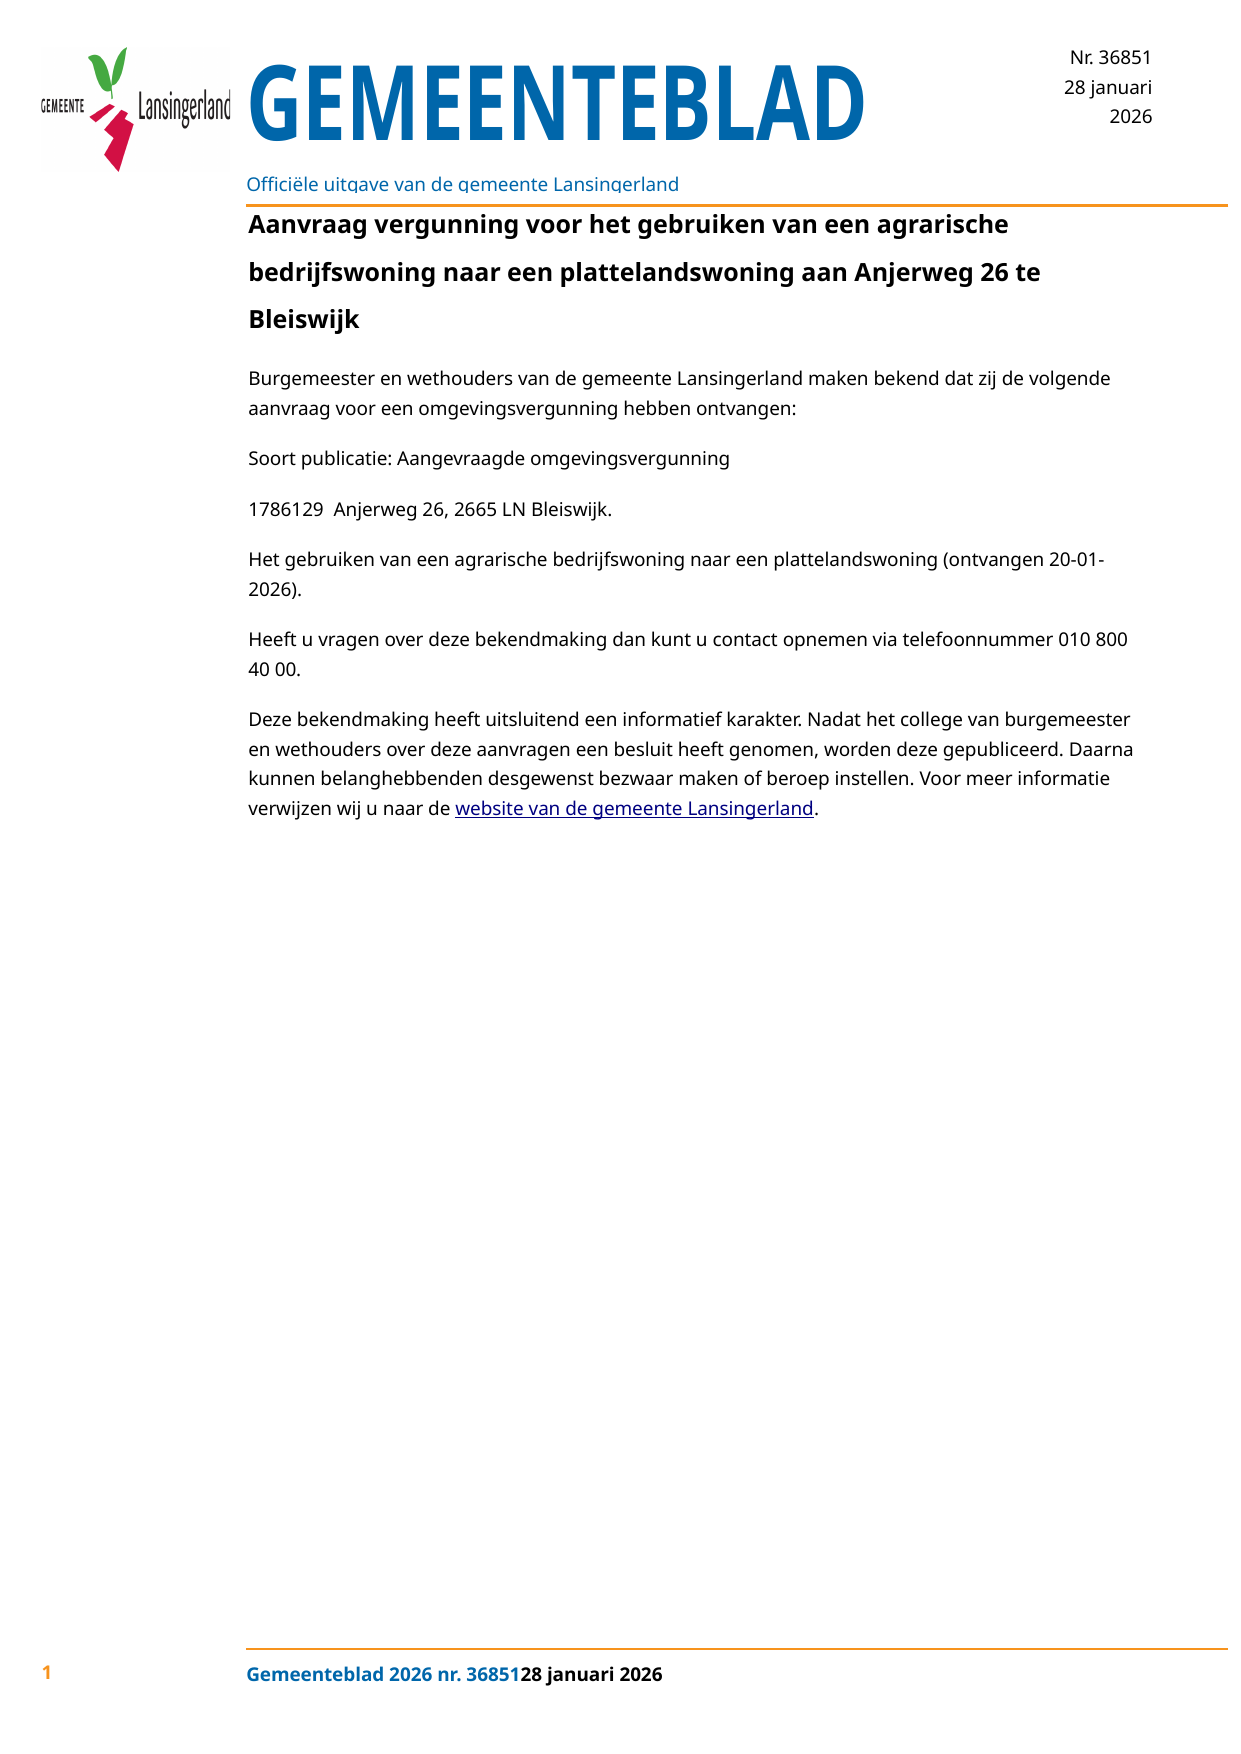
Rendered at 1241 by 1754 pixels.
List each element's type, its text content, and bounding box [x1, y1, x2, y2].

text Deze bekendmaking heeft uitsluitend een informatief karakter. Nadat het college van burgemeester en wethouders over deze aanvragen een besluit heeft genomen, worden deze gepubliceerd. Daarna kunnen belanghebbenden desgewenst bezwaar maken of beroep instellen. Voor meer informatie verwijzen wij u naar de website van de gemeente Lansingerland. [248, 706, 1152, 821]
picture [41, 47, 231, 172]
text Soort publicatie: Aangevraagde omgevingsvergunning [248, 446, 1152, 471]
text Aanvraag vergunning voor het gebruiken van een agrarische bedrijfswoning naar een plattelandswoning aan Anjerweg 26 te Bleiswijk [248, 207, 1152, 336]
text 1786129 Anjerweg 26, 2665 LN Bleiswijk. [248, 496, 1152, 522]
text Heeft u vragen over deze bekendmaking dan kunt u contact opnemen via telefoonnummer 010 800 40 00. [248, 626, 1152, 682]
text Burgemeester en wethouders van de gemeente Lansingerland maken bekend dat zij de volgende aanvraag voor een omgevingsvergunning hebben ontvangen: [248, 366, 1152, 421]
text Het gebruiken van een agrarische bedrijfswoning naar een plattelandswoning (ontvangen 20-01-2026). [248, 546, 1152, 602]
